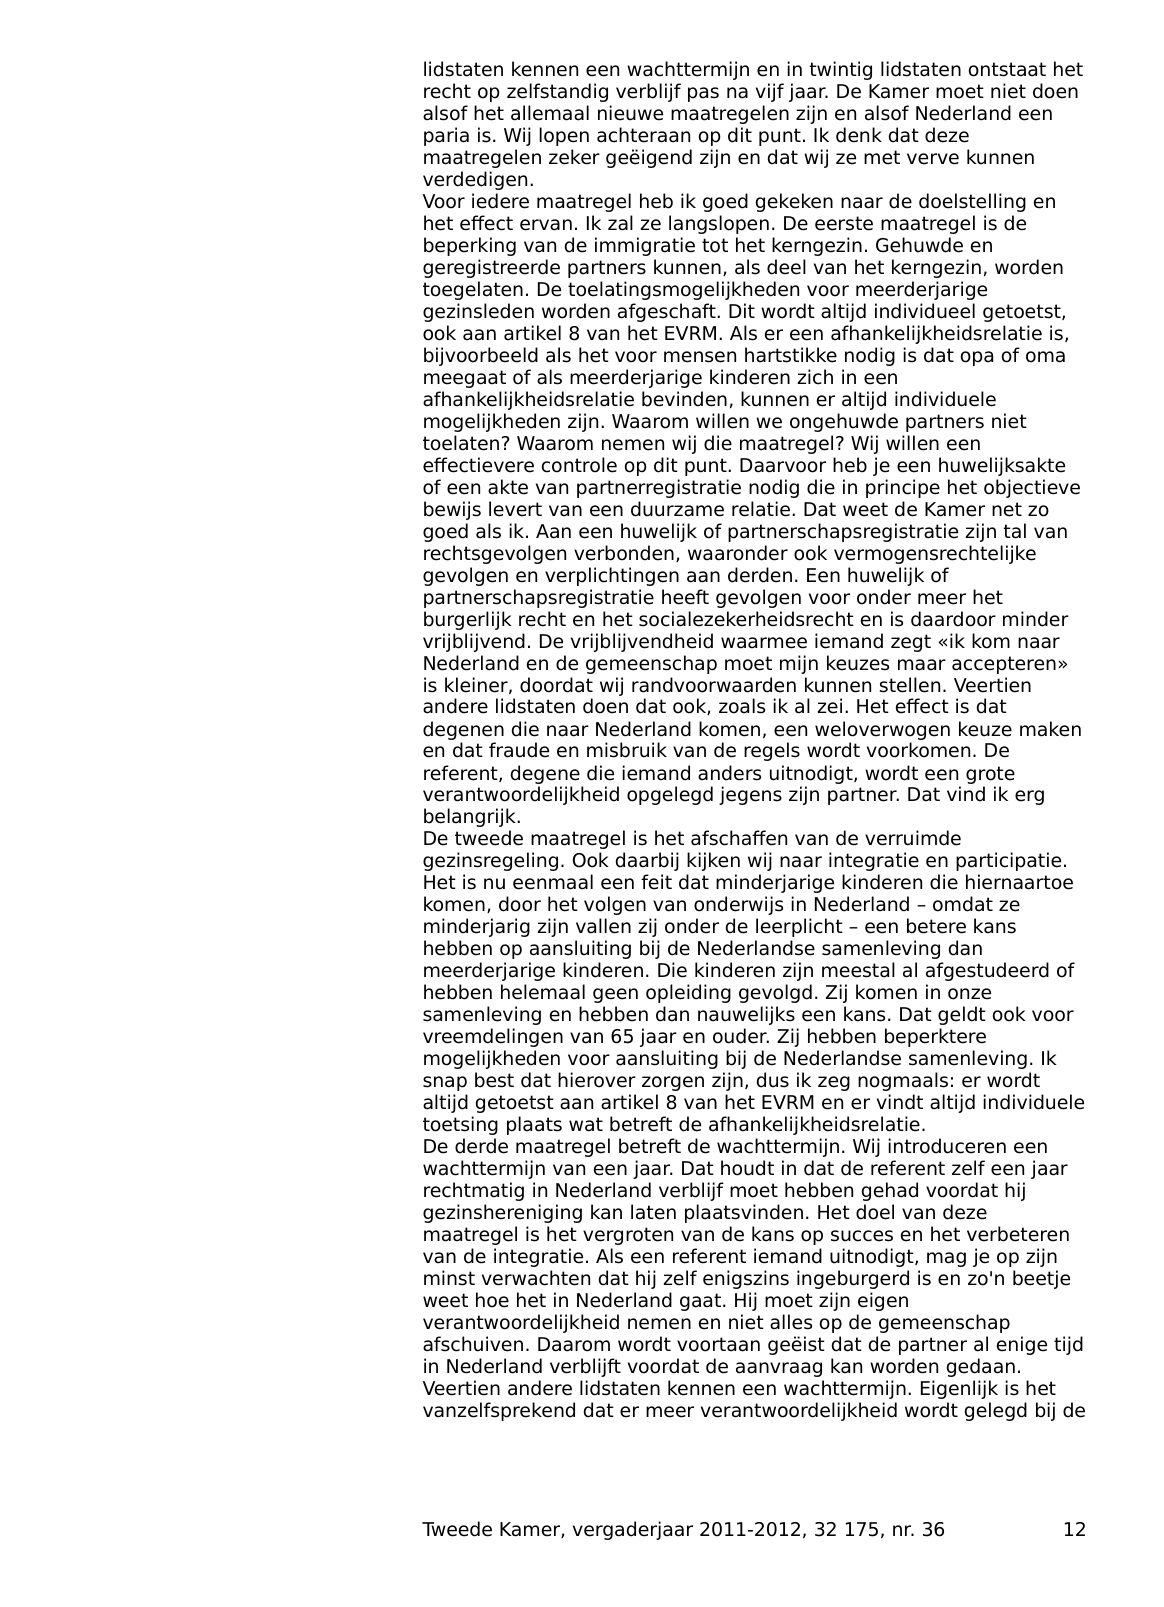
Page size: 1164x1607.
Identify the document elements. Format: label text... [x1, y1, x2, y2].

text De tweede maatregel is het afschaffen van de verruimde gezinsregeling. Ook daarbij kijken wij naar integratie en participatie. Het is nu eenmaal een feit dat minderjarige kinderen die hiernaartoe komen, door het volgen van onderwijs in Nederland – omdat ze minderjarig zijn vallen zij onder de leerplicht – een betere kans hebben op aansluiting bij de Nederlandse samenleving dan meerderjarige kinderen. Die kinderen zijn meestal al afgestudeerd of hebben helemaal geen opleiding gevolgd. Zij komen in onze samenleving en hebben dan nauwelijks een kans. Dat geldt ook voor vreemdelingen van 65 jaar en ouder. Zij hebben beperktere mogelijkheden voor aansluiting bij de Nederlandse samenleving. Ik snap best dat hierover zorgen zijn, dus ik zeg nogmaals: er wordt altijd getoetst aan artikel 8 van het EVRM en er vindt altijd individuele toetsing plaats wat betreft de afhankelijkheidsrelatie. [422, 828, 1087, 1136]
text De derde maatregel betreft de wachttermijn. Wij introduceren een wachttermijn van een jaar. Dat houdt in dat de referent zelf een jaar rechtmatig in Nederland verblijf moet hebben gehad voordat hij gezinshereniging kan laten plaatsvinden. Het doel van deze maatregel is het vergroten van de kans op succes en het verbeteren van de integratie. Als een referent iemand uitnodigt, mag je op zijn minst verwachten dat hij zelf enigszins ingeburgerd is en zo'n beetje weet hoe het in Nederland gaat. Hij moet zijn eigen verantwoordelijkheid nemen en niet alles op de gemeenschap afschuiven. Daarom wordt voortaan geëist dat de partner al enige tijd in Nederland verblijft voordat de aanvraag kan worden gedaan. Veertien andere lidstaten kennen een wachttermijn. Eigenlijk is het vanzelfsprekend dat er meer verantwoordelijkheid wordt gelegd bij de [422, 1136, 1087, 1422]
text Voor iedere maatregel heb ik goed gekeken naar de doelstelling en het effect ervan. Ik zal ze langslopen. De eerste maatregel is de beperking van de immigratie tot het kerngezin. Gehuwde en geregistreerde partners kunnen, als deel van het kerngezin, worden toegelaten. De toelatingsmogelijkheden voor meerderjarige gezinsleden worden afgeschaft. Dit wordt altijd individueel getoetst, ook aan artikel 8 van het EVRM. Als er een afhankelijkheidsrelatie is, bijvoorbeeld als het voor mensen hartstikke nodig is dat opa of oma meegaat of als meerderjarige kinderen zich in een afhankelijkheidsrelatie bevinden, kunnen er altijd individuele mogelijkheden zijn. Waarom willen we ongehuwde partners niet toelaten? Waarom nemen wij die maatregel? Wij willen een effectievere controle op dit punt. Daarvoor heb je een huwelijksakte of een akte van partnerregistratie nodig die in principe het objectieve bewijs levert van een duurzame relatie. Dat weet de Kamer net zo goed als ik. Aan een huwelijk of partnerschapsregistratie zijn tal van rechtsgevolgen verbonden, waaronder ook vermogensrechtelijke gevolgen en verplichtingen aan derden. Een huwelijk of partnerschapsregistratie heeft gevolgen voor onder meer het burgerlijk recht en het socialezekerheidsrecht en is daardoor minder vrijblijvend. De vrijblijvendheid waarmee iemand zegt «ik kom naar Nederland en de gemeenschap moet mijn keuzes maar accepteren» is kleiner, doordat wij randvoorwaarden kunnen stellen. Veertien andere lidstaten doen dat ook, zoals ik al zei. Het effect is dat degenen die naar Nederland komen, een weloverwogen keuze maken en dat fraude en misbruik van de regels wordt voorkomen. De referent, degene die iemand anders uitnodigt, wordt een grote verantwoordelijkheid opgelegd jegens zijn partner. Dat vind ik erg belangrijk. [422, 191, 1087, 828]
text lidstaten kennen een wachttermijn en in twintig lidstaten ontstaat het recht op zelfstandig verblijf pas na vijf jaar. De Kamer moet niet doen alsof het allemaal nieuwe maatregelen zijn en alsof Nederland een paria is. Wij lopen achteraan op dit punt. Ik denk dat deze maatregelen zeker geëigend zijn en dat wij ze met verve kunnen verdedigen. [422, 59, 1087, 191]
